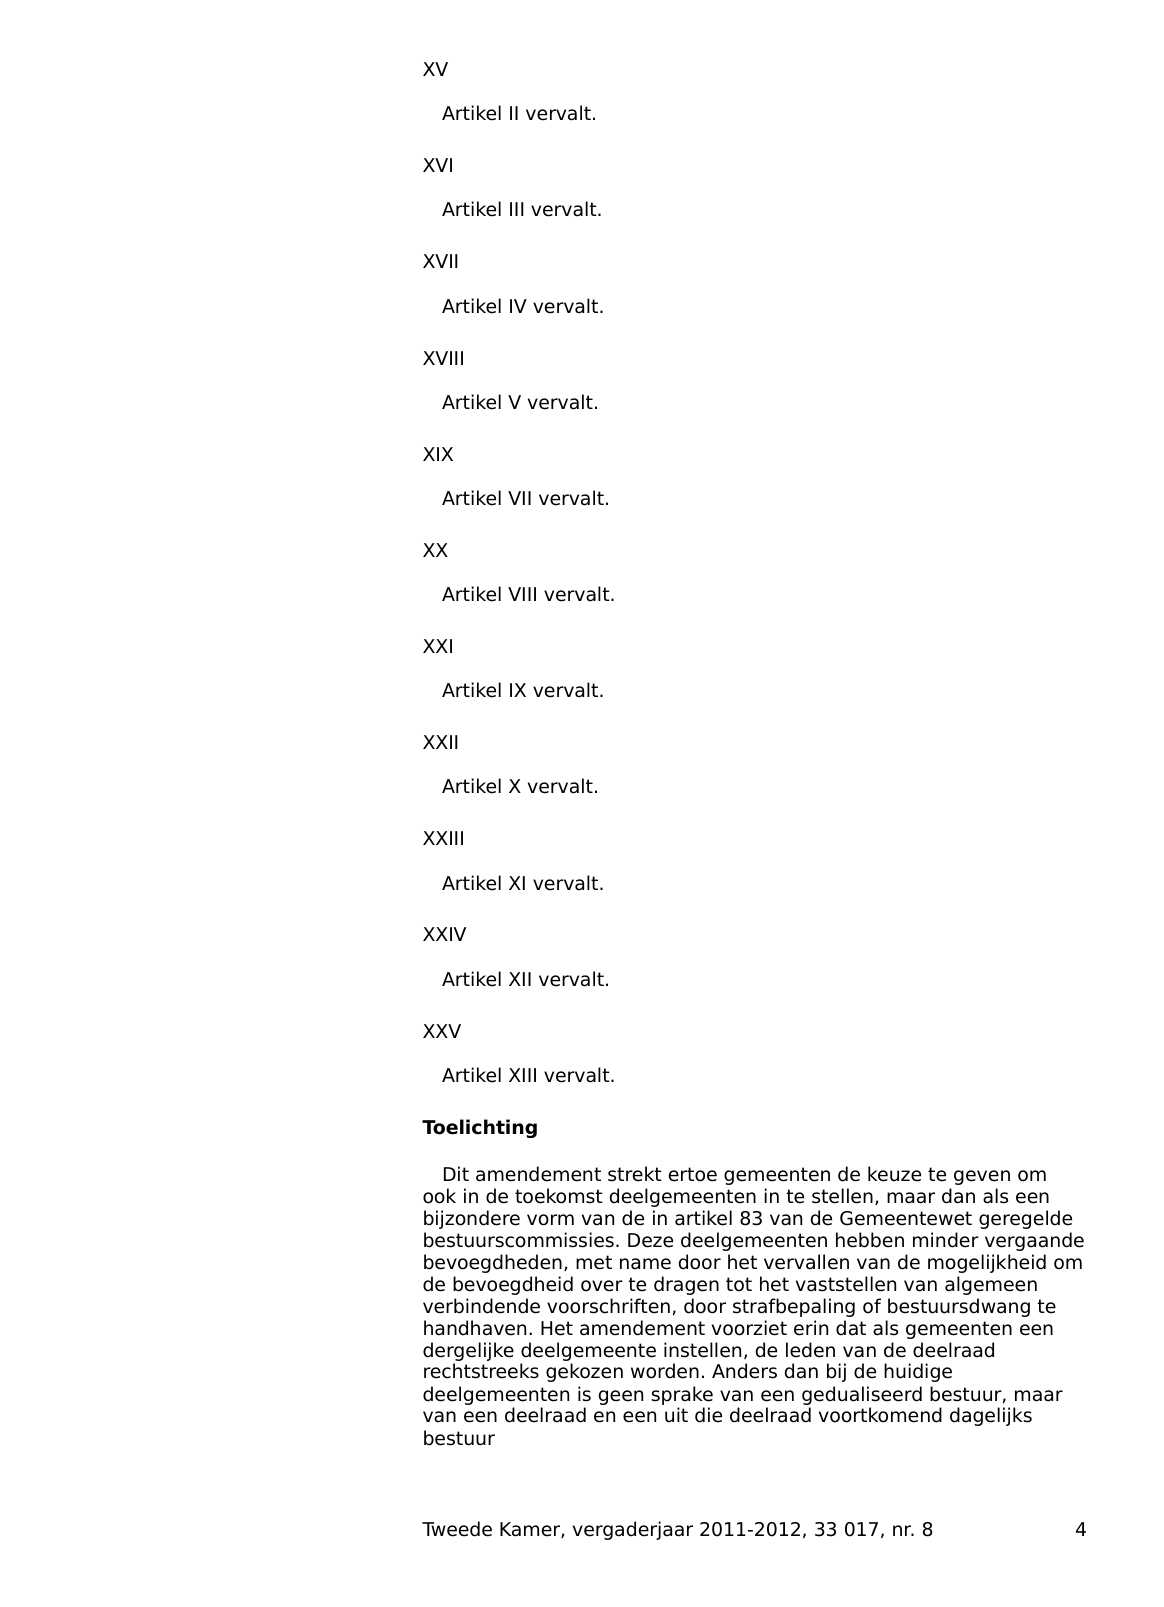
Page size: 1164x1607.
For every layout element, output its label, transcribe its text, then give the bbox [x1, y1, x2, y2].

subtitle XV [422, 59, 1087, 81]
text Artikel V vervalt. [422, 392, 1087, 414]
text Artikel II vervalt. [422, 103, 1087, 125]
text Artikel XIII vervalt. [422, 1065, 1087, 1087]
text Artikel VII vervalt. [422, 488, 1087, 510]
subtitle XXV [422, 1021, 1087, 1042]
subtitle XVII [422, 251, 1087, 273]
subtitle XXII [422, 732, 1087, 754]
subtitle XIX [422, 444, 1087, 466]
subtitle XVI [422, 155, 1087, 177]
subtitle XX [422, 540, 1087, 562]
subtitle Toelichting [422, 1117, 1087, 1139]
text Artikel IV vervalt. [422, 296, 1087, 317]
subtitle XXI [422, 636, 1087, 658]
text Artikel XII vervalt. [422, 968, 1087, 991]
subtitle XXIV [422, 924, 1087, 946]
text Artikel X vervalt. [422, 776, 1087, 798]
subtitle XXIII [422, 828, 1087, 850]
text Dit amendement strekt ertoe gemeenten de keuze te geven om ook in de toekomst deelgemeenten in te stellen, maar dan als een bijzondere vorm van de in artikel 83 van de Gemeentewet geregelde bestuurscommissies. Deze deelgemeenten hebben minder vergaande bevoegdheden, met name door het vervallen van de mogelijkheid om de bevoegdheid over te dragen tot het vaststellen van algemeen verbindende voorschriften, door strafbepaling of bestuursdwang te handhaven. Het amendement voorziet erin dat als gemeenten een dergelijke deelgemeente instellen, de leden van de deelraad rechtstreeks gekozen worden. Anders dan bij de huidige deelgemeenten is geen sprake van een gedualiseerd bestuur, maar van een deelraad en een uit die deelraad voortkomend dagelijks bestuur [422, 1164, 1087, 1449]
subtitle XVIII [422, 347, 1087, 369]
text Artikel VIII vervalt. [422, 584, 1087, 606]
text Artikel XI vervalt. [422, 872, 1087, 894]
text Artikel III vervalt. [422, 199, 1087, 221]
text Artikel IX vervalt. [422, 680, 1087, 702]
